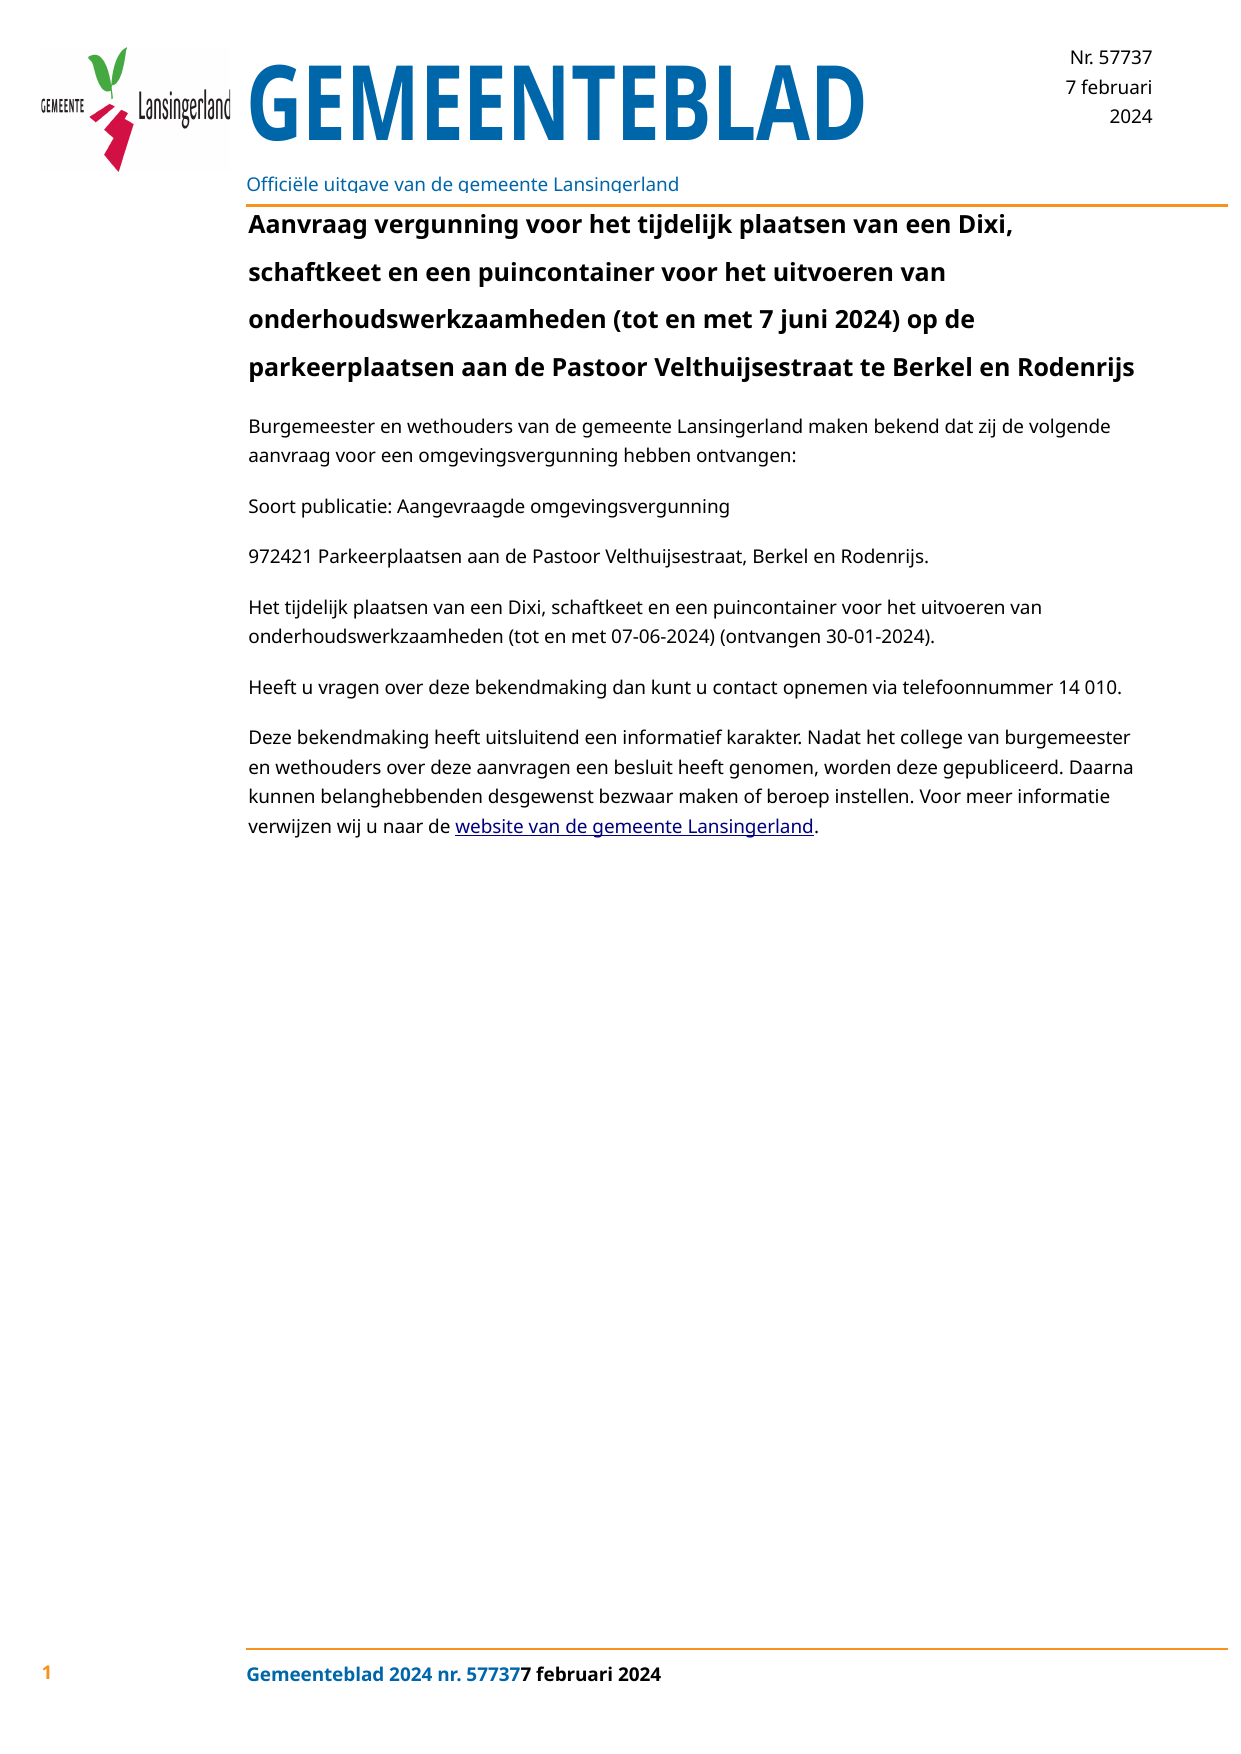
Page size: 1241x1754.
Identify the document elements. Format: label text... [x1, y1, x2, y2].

text Het tijdelijk plaatsen van een Dixi, schaftkeet en een puincontainer voor het uitvoeren van onderhoudswerkzaamheden (tot en met 07-06-2024) (ontvangen 30-01-2024). [248, 594, 1152, 649]
text Deze bekendmaking heeft uitsluitend een informatief karakter. Nadat het college van burgemeester en wethouders over deze aanvragen een besluit heeft genomen, worden deze gepubliceerd. Daarna kunnen belanghebbenden desgewenst bezwaar maken of beroep instellen. Voor meer informatie verwijzen wij u naar de website van de gemeente Lansingerland. [248, 724, 1152, 839]
text Aanvraag vergunning voor het tijdelijk plaatsen van een Dixi, schaftkeet en een puincontainer voor het uitvoeren van onderhoudswerkzaamheden (tot en met 7 juni 2024) op de parkeerplaatsen aan de Pastoor Velthuijsestraat te Berkel en Rodenrijs [248, 207, 1152, 384]
text Heeft u vragen over deze bekendmaking dan kunt u contact opnemen via telefoonnummer 14 010. [248, 674, 1152, 700]
text Soort publicatie: Aangevraagde omgevingsvergunning [248, 493, 1152, 519]
text Burgemeester en wethouders van de gemeente Lansingerland maken bekend dat zij de volgende aanvraag voor een omgevingsvergunning hebben ontvangen: [248, 413, 1152, 468]
text 972421 Parkeerplaatsen aan de Pastoor Velthuijsestraat, Berkel en Rodenrijs. [248, 543, 1152, 569]
picture [41, 47, 231, 172]
